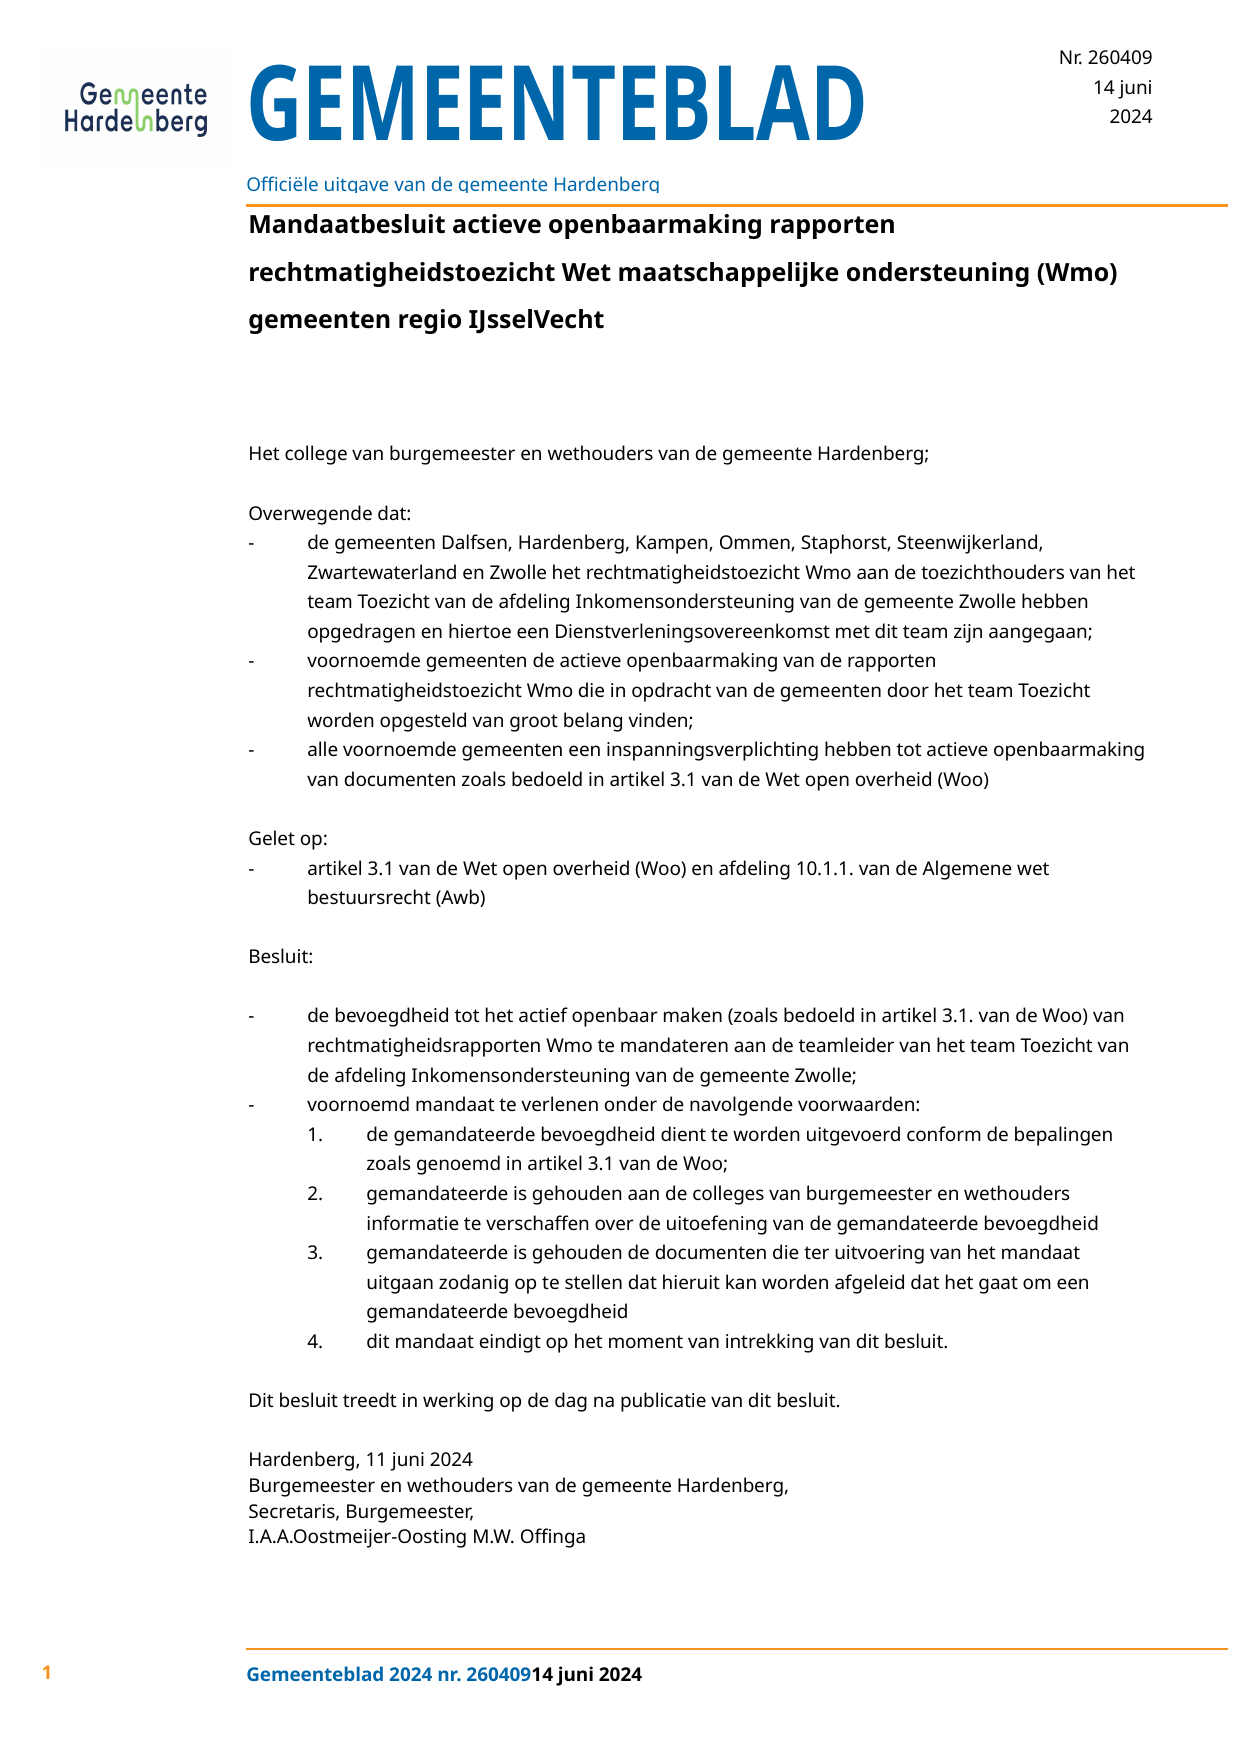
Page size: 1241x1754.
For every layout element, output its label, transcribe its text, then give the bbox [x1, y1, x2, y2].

list artikel 3.1 van de Wet open overheid (Woo) en afdeling 10.1.1. van de Algemene wet bestuursrecht (Awb) [248, 855, 1152, 910]
list voornoemd mandaat te verlenen onder de navolgende voorwaarden: [248, 1091, 1152, 1117]
list gemandateerde is gehouden aan de colleges van burgemeester en wethouders informatie te verschaffen over de uitoefening van de gemandateerde bevoegdheid [307, 1180, 1152, 1235]
text Mandaatbesluit actieve openbaarmaking rapporten rechtmatigheidstoezicht Wet maatschappelijke ondersteuning (Wmo) gemeenten regio IJsselVecht [248, 207, 1152, 336]
list de gemeenten Dalfsen, Hardenberg, Kampen, Ommen, Staphorst, Steenwijkerland, Zwartewaterland en Zwolle het rechtmatigheidstoezicht Wmo aan de toezichthouders van het team Toezicht van de afdeling Inkomensondersteuning van de gemeente Zwolle hebben opgedragen en hiertoe een Dienstverleningsovereenkomst met dit team zijn aangegaan; [248, 529, 1152, 644]
list de bevoegdheid tot het actief openbaar maken (zoals bedoeld in artikel 3.1. van de Woo) van rechtmatigheidsrapporten Wmo te mandateren aan de teamleider van het team Toezicht van de afdeling Inkomensondersteuning van de gemeente Zwolle; [248, 1003, 1152, 1087]
list voornoemde gemeenten de actieve openbaarmaking van de rapporten rechtmatigheidstoezicht Wmo die in opdracht van de gemeenten door het team Toezicht worden opgesteld van groot belang vinden; [248, 648, 1152, 732]
list de gemandateerde bevoegdheid dient te worden uitgevoerd conform de bepalingen zoals genoemd in artikel 3.1 van de Woo; [307, 1121, 1152, 1176]
list dit mandaat eindigt op het moment van intrekking van dit besluit. [307, 1328, 1152, 1354]
list alle voornoemde gemeenten een inspanningsverplichting hebben tot actieve openbaarmaking van documenten zoals bedoeld in artikel 3.1 van de Wet open overheid (Woo) [248, 736, 1152, 792]
text Secretaris, Burgemeester, [248, 1498, 1152, 1523]
picture [41, 47, 231, 172]
text Gelet op: [248, 825, 1152, 851]
text Besluit: [248, 943, 1152, 969]
text Burgemeester en wethouders van de gemeente Hardenberg, [248, 1472, 1152, 1498]
text Dit besluit treedt in werking op de dag na publicatie van dit besluit. [248, 1387, 1152, 1413]
text Hardenberg, 11 juni 2024 [248, 1446, 1152, 1472]
list gemandateerde is gehouden de documenten die ter uitvoering van het mandaat uitgaan zodanig op te stellen dat hieruit kan worden afgeleid dat het gaat om een gemandateerde bevoegdheid [307, 1239, 1152, 1324]
text Het college van burgemeester en wethouders van de gemeente Hardenberg; [248, 441, 1152, 466]
text Overwegende dat: [248, 500, 1152, 525]
text I.A.A.Oostmeijer-Oosting M.W. Offinga [248, 1523, 1152, 1549]
